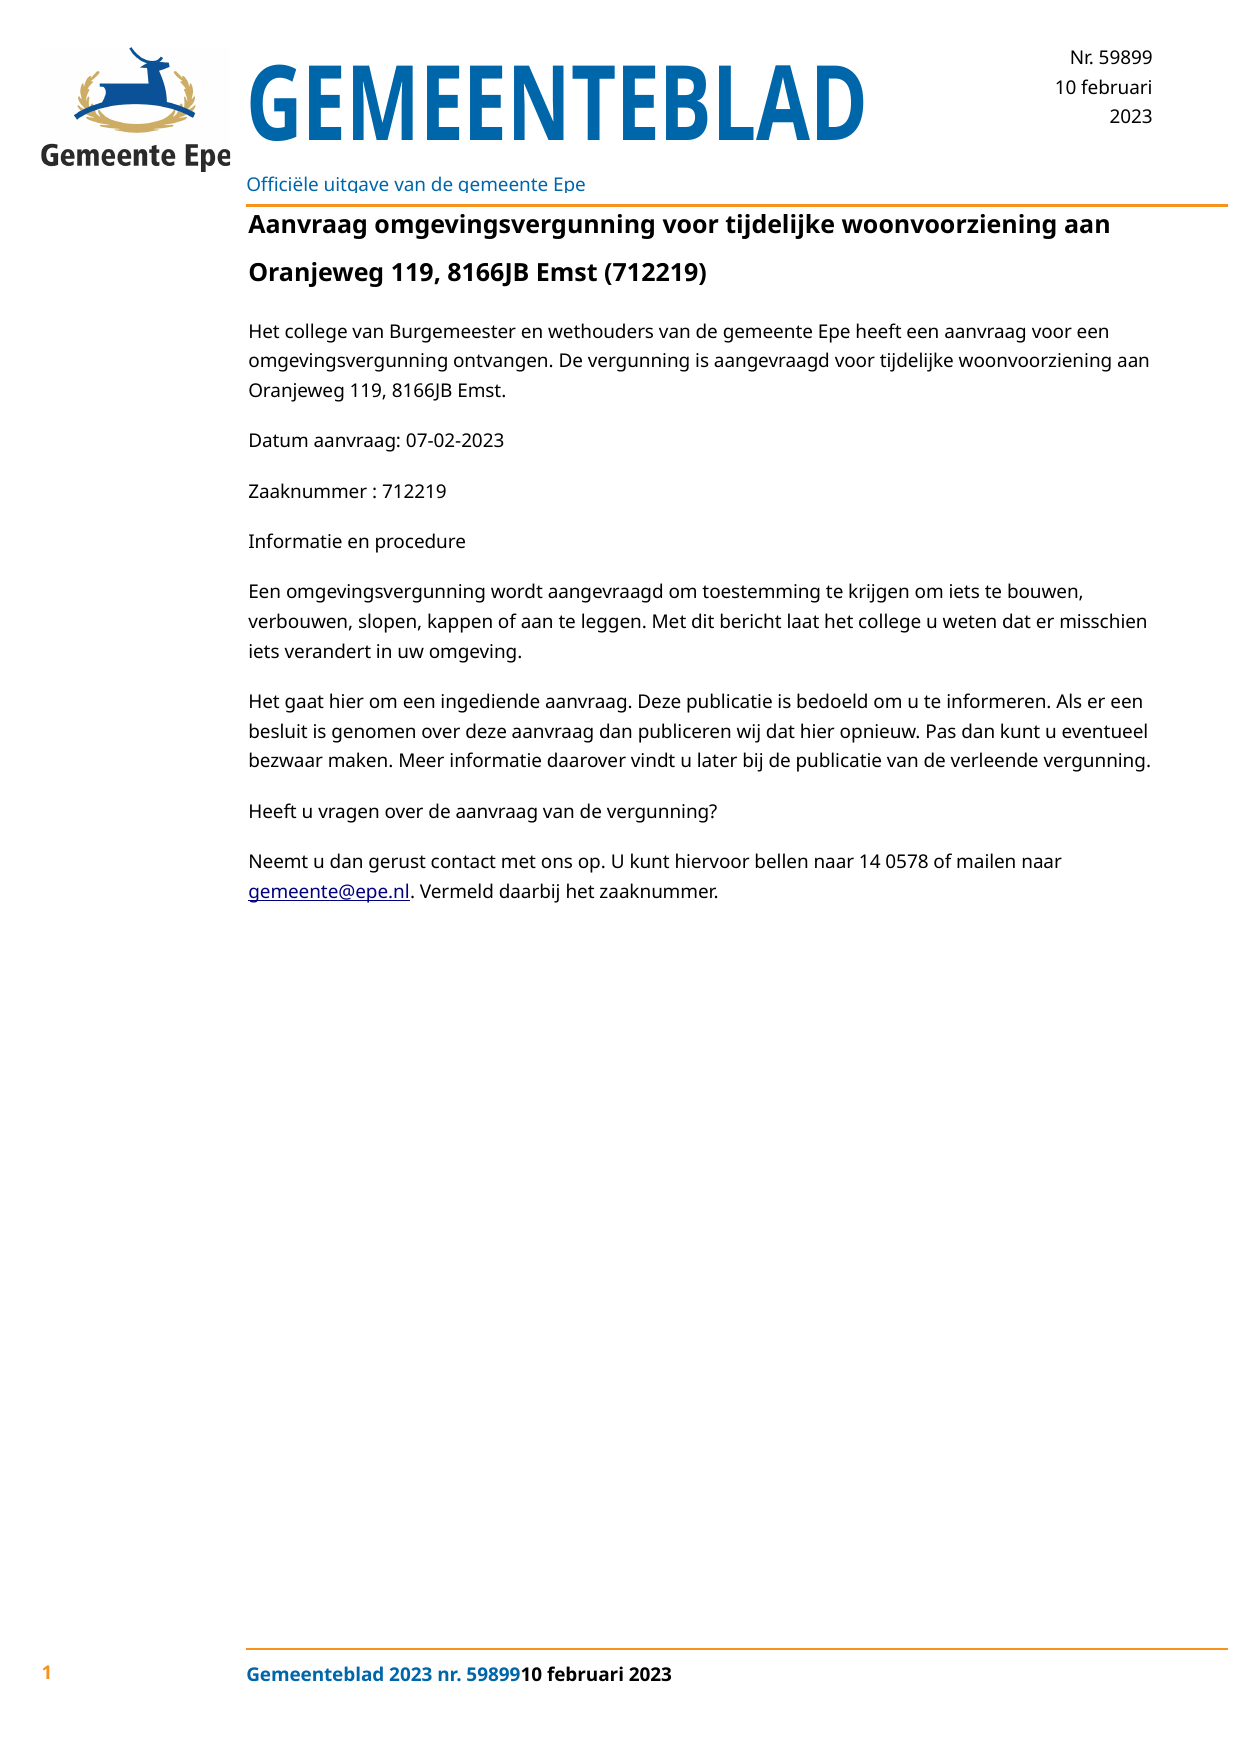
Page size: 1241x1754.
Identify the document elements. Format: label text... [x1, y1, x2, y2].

text Het college van Burgemeester en wethouders van de gemeente Epe heeft een aanvraag voor een omgevingsvergunning ontvangen. De vergunning is aangevraagd voor tijdelijke woonvoorziening aan Oranjeweg 119, 8166JB Emst. [248, 318, 1152, 403]
text Datum aanvraag: 07-02-2023 [248, 427, 1152, 453]
text Heeft u vragen over de aanvraag van de vergunning? [248, 798, 1152, 824]
text Een omgevingsvergunning wordt aangevraagd om toestemming te krijgen om iets te bouwen, verbouwen, slopen, kappen of aan te leggen. Met dit bericht laat het college u weten dat er misschien iets verandert in uw omgeving. [248, 579, 1152, 664]
picture [41, 47, 231, 172]
text Het gaat hier om een ingediende aanvraag. Deze publicatie is bedoeld om u te informeren. Als er een besluit is genomen over deze aanvraag dan publiceren wij dat hier opnieuw. Pas dan kunt u eventueel bezwaar maken. Meer informatie daarover vindt u later bij de publicatie van de verleende vergunning. [248, 688, 1152, 773]
text Neemt u dan gerust contact met ons op. U kunt hiervoor bellen naar 14 0578 of mailen naar gemeente@epe.nl. Vermeld daarbij het zaaknummer. [248, 848, 1152, 904]
text Informatie en procedure [248, 528, 1152, 554]
text Zaaknummer : 712219 [248, 478, 1152, 504]
text Aanvraag omgevingsvergunning voor tijdelijke woonvoorziening aan Oranjeweg 119, 8166JB Emst (712219) [248, 207, 1152, 288]
